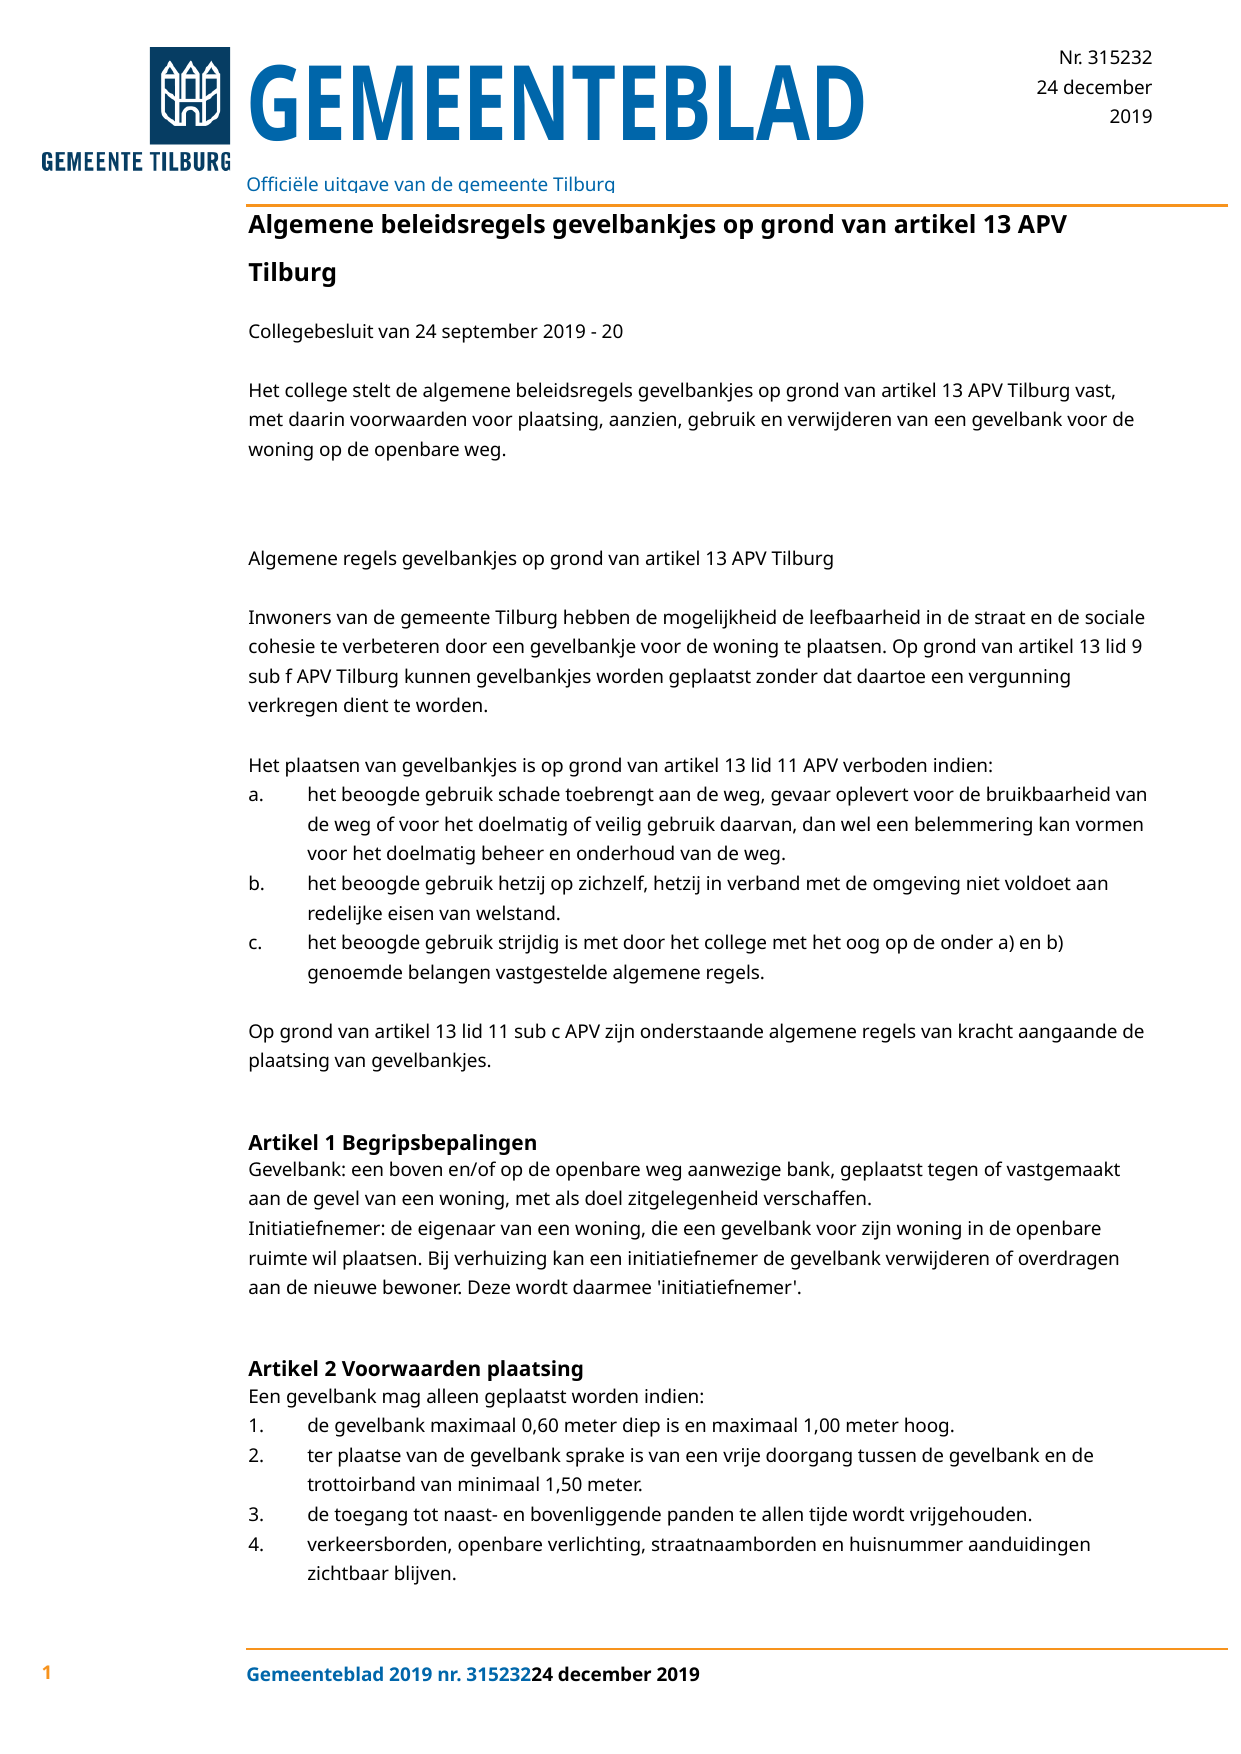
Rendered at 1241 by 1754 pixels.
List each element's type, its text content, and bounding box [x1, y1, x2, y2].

text Algemene regels gevelbankjes op grond van artikel 13 APV Tilburg [248, 545, 1152, 570]
picture [41, 47, 231, 172]
text Het plaatsen van gevelbankjes is op grond van artikel 13 lid 11 APV verboden indien: [248, 752, 1152, 777]
text Een gevelbank mag alleen geplaatst worden indien: [248, 1383, 1152, 1408]
list de gevelbank maximaal 0,60 meter diep is en maximaal 1,00 meter hoog. [248, 1412, 1152, 1438]
text Initiatiefnemer: de eigenaar van een woning, die een gevelbank voor zijn woning in de openbare ruimte wil plaatsen. Bij verhuizing kan een initiatiefnemer de gevelbank verwijderen of overdragen aan de nieuwe bewoner. Deze wordt daarmee 'initiatiefnemer'. [248, 1215, 1152, 1300]
text Artikel 1 Begripsbepalingen [248, 1128, 1152, 1156]
text Algemene beleidsregels gevelbankjes op grond van artikel 13 APV Tilburg [248, 207, 1152, 288]
list ter plaatse van de gevelbank sprake is van een vrije doorgang tussen de gevelbank en de trottoirband van minimaal 1,50 meter. [248, 1442, 1152, 1497]
text Collegebesluit van 24 september 2019 - 20 [248, 318, 1152, 344]
text Artikel 2 Voorwaarden plaatsing [248, 1354, 1152, 1383]
list het beoogde gebruik hetzij op zichzelf, hetzij in verband met de omgeving niet voldoet aan redelijke eisen van welstand. [248, 870, 1152, 925]
list het beoogde gebruik schade toebrengt aan de weg, gevaar oplevert voor de bruikbaarheid van de weg of voor het doelmatig of veilig gebruik daarvan, dan wel een belemmering kan vormen voor het doelmatig beheer en onderhoud van de weg. [248, 781, 1152, 866]
text Het college stelt de algemene beleidsregels gevelbankjes op grond van artikel 13 APV Tilburg vast, met daarin voorwaarden voor plaatsing, aanzien, gebruik en verwijderen van een gevelbank voor de woning op de openbare weg. [248, 377, 1152, 462]
list de toegang tot naast- en bovenliggende panden te allen tijde wordt vrijgehouden. [248, 1501, 1152, 1527]
list verkeersborden, openbare verlichting, straatnaamborden en huisnummer aanduidingen zichtbaar blijven. [248, 1531, 1152, 1586]
text Inwoners van de gemeente Tilburg hebben de mogelijkheid de leefbaarheid in de straat en de sociale cohesie te verbeteren door een gevelbankje voor de woning te plaatsen. Op grond van artikel 13 lid 9 sub f APV Tilburg kunnen gevelbankjes worden geplaatst zonder dat daartoe een vergunning verkregen dient te worden. [248, 604, 1152, 718]
list het beoogde gebruik strijdig is met door het college met het oog op de onder a) en b) genoemde belangen vastgestelde algemene regels. [248, 929, 1152, 984]
text Op grond van artikel 13 lid 11 sub c APV zijn onderstaande algemene regels van kracht aangaande de plaatsing van gevelbankjes. [248, 1018, 1152, 1073]
text Gevelbank: een boven en/of op de openbare weg aanwezige bank, geplaatst tegen of vastgemaakt aan de gevel van een woning, met als doel zitgelegenheid verschaffen. [248, 1156, 1152, 1211]
